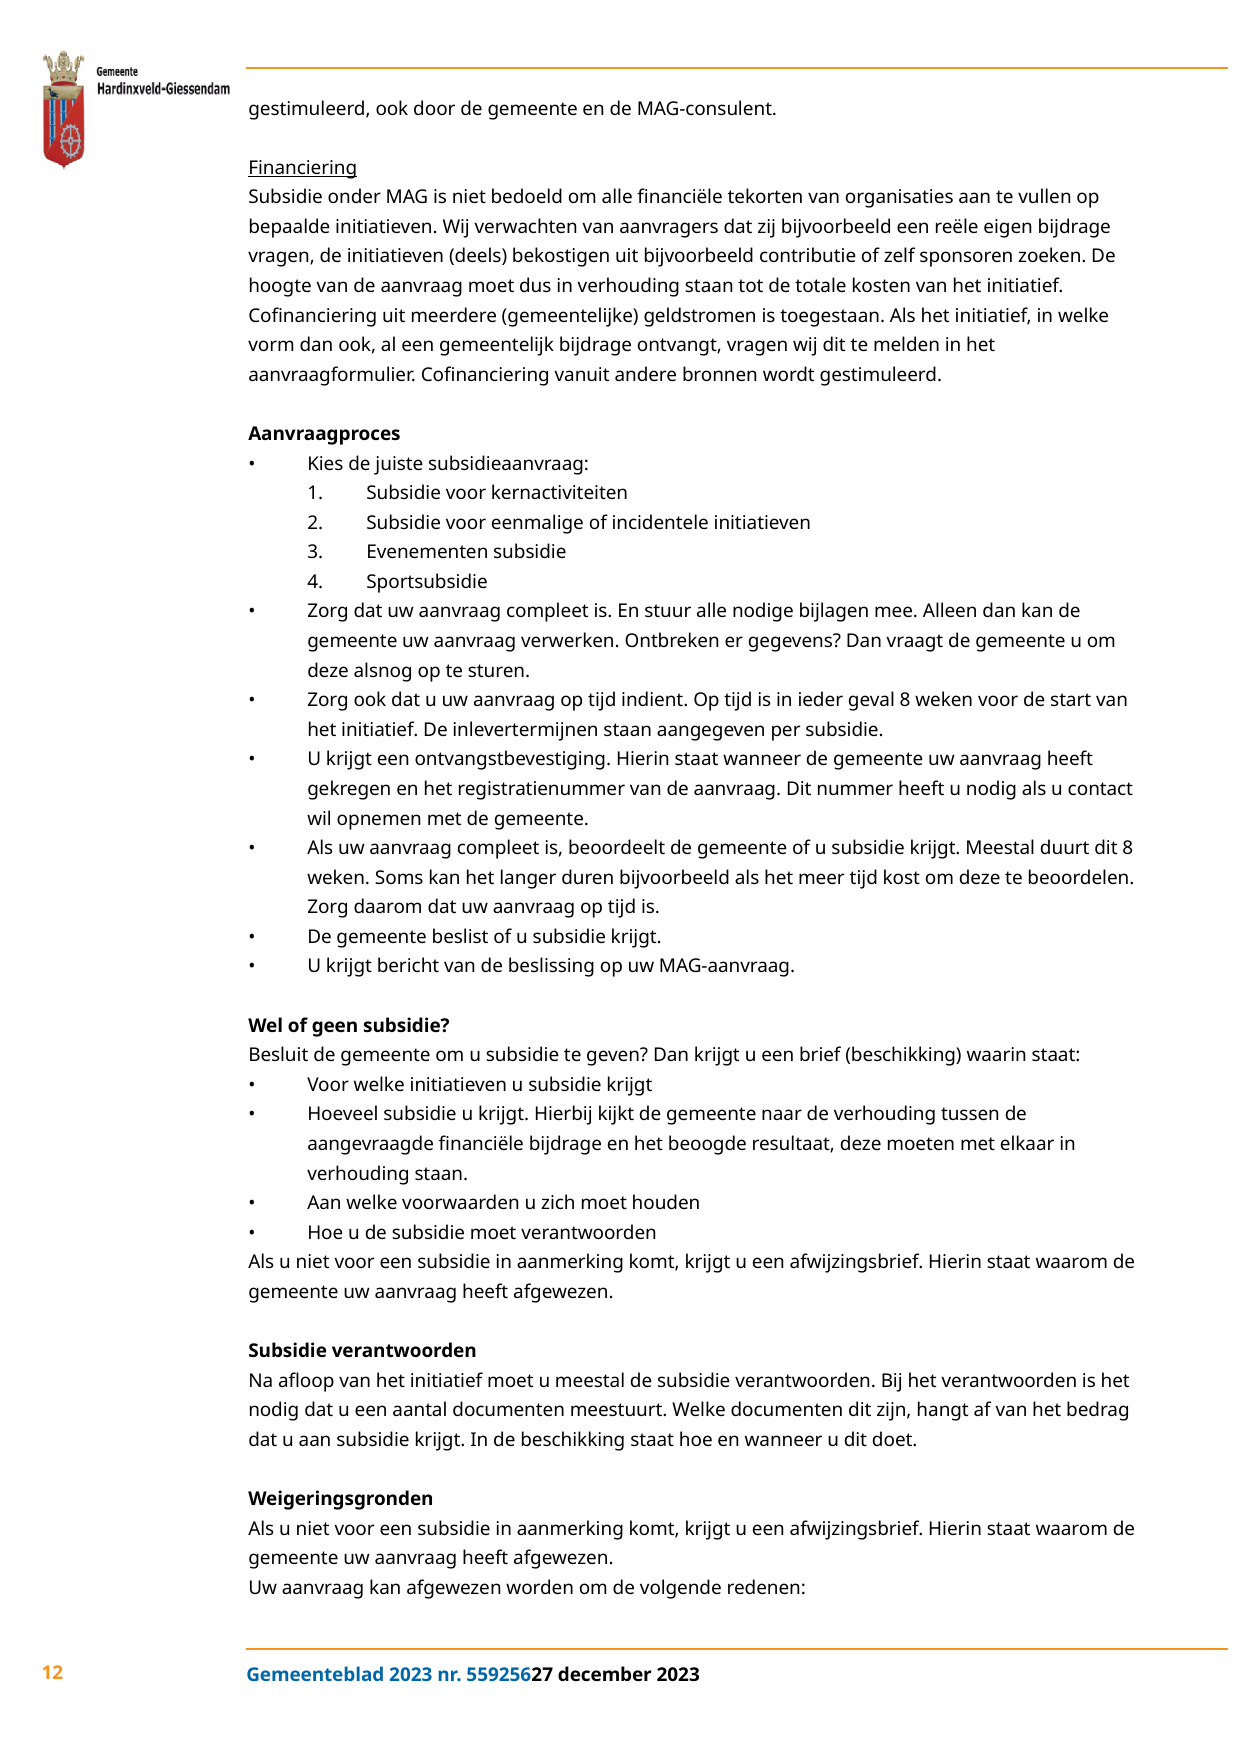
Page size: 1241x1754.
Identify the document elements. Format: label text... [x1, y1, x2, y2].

list Hoeveel subsidie u krijgt. Hierbij kijkt de gemeente naar de verhouding tussen de aangevraagde financiële bijdrage en het beoogde resultaat, deze moeten met elkaar in verhouding staan. [248, 1101, 1152, 1186]
list Evenementen subsidie [307, 538, 1152, 564]
list Subsidie voor kernactiviteiten [307, 479, 1152, 505]
list Zorg ook dat u uw aanvraag op tijd indient. Op tijd is in ieder geval 8 weken voor de start van het initiatief. De inlevertermijnen staan aangegeven per subsidie. [248, 686, 1152, 742]
picture [41, 47, 231, 172]
text Na afloop van het initiatief moet u meestal de subsidie verantwoorden. Bij het verantwoorden is het nodig dat u een aantal documenten meestuurt. Welke documenten dit zijn, hangt af van het bedrag dat u aan subsidie krijgt. In de beschikking staat hoe en wanneer u dit doet. [248, 1367, 1152, 1452]
list De gemeente beslist of u subsidie krijgt. [248, 923, 1152, 949]
text Subsidie verantwoorden [248, 1337, 1152, 1363]
text gestimuleerd, ook door de gemeente en de MAG-consulent. [248, 95, 1152, 121]
list Als uw aanvraag compleet is, beoordeelt de gemeente of u subsidie krijgt. Meestal duurt dit 8 weken. Soms kan het langer duren bijvoorbeeld als het meer tijd kost om deze te beoordelen. Zorg daarom dat uw aanvraag op tijd is. [248, 834, 1152, 919]
text Wel of geen subsidie? [248, 1012, 1152, 1038]
text Als u niet voor een subsidie in aanmerking komt, krijgt u een afwijzingsbrief. Hierin staat waarom de gemeente uw aanvraag heeft afgewezen. [248, 1515, 1152, 1570]
text Uw aanvraag kan afgewezen worden om de volgende redenen: [248, 1574, 1152, 1600]
list Hoe u de subsidie moet verantwoorden [248, 1219, 1152, 1245]
list Sportsubsidie [307, 568, 1152, 594]
text Aanvraagproces [248, 420, 1152, 446]
text Als u niet voor een subsidie in aanmerking komt, krijgt u een afwijzingsbrief. Hierin staat waarom de gemeente uw aanvraag heeft afgewezen. [248, 1248, 1152, 1304]
list Kies de juiste subsidieaanvraag: [248, 450, 1152, 476]
list Aan welke voorwaarden u zich moet houden [248, 1189, 1152, 1215]
text Cofinanciering uit meerdere (gemeentelijke) geldstromen is toegestaan. Als het initiatief, in welke vorm dan ook, al een gemeentelijk bijdrage ontvangt, vragen wij dit te melden in het aanvraagformulier. Cofinanciering vanuit andere bronnen wordt gestimuleerd. [248, 302, 1152, 387]
list Subsidie voor eenmalige of incidentele initiatieven [307, 509, 1152, 535]
text Subsidie onder MAG is niet bedoeld om alle financiële tekorten van organisaties aan te vullen op bepaalde initiatieven. Wij verwachten van aanvragers dat zij bijvoorbeeld een reële eigen bijdrage vragen, de initiatieven (deels) bekostigen uit bijvoorbeeld contributie of zelf sponsoren zoeken. De hoogte van de aanvraag moet dus in verhouding staan tot de totale kosten van het initiatief. [248, 183, 1152, 298]
list U krijgt een ontvangstbevestiging. Hierin staat wanneer de gemeente uw aanvraag heeft gekregen en het registratienummer van de aanvraag. Dit nummer heeft u nodig als u contact wil opnemen met de gemeente. [248, 746, 1152, 831]
text Financiering [248, 154, 1152, 180]
list Zorg dat uw aanvraag compleet is. En stuur alle nodige bijlagen mee. Alleen dan kan de gemeente uw aanvraag verwerken. Ontbreken er gegevens? Dan vraagt de gemeente u om deze alsnog op te sturen. [248, 598, 1152, 683]
text Weigeringsgronden [248, 1485, 1152, 1511]
list U krijgt bericht van de beslissing op uw MAG-aanvraag. [248, 953, 1152, 978]
list Voor welke initiatieven u subsidie krijgt [248, 1071, 1152, 1097]
text Besluit de gemeente om u subsidie te geven? Dan krijgt u een brief (beschikking) waarin staat: [248, 1041, 1152, 1067]
